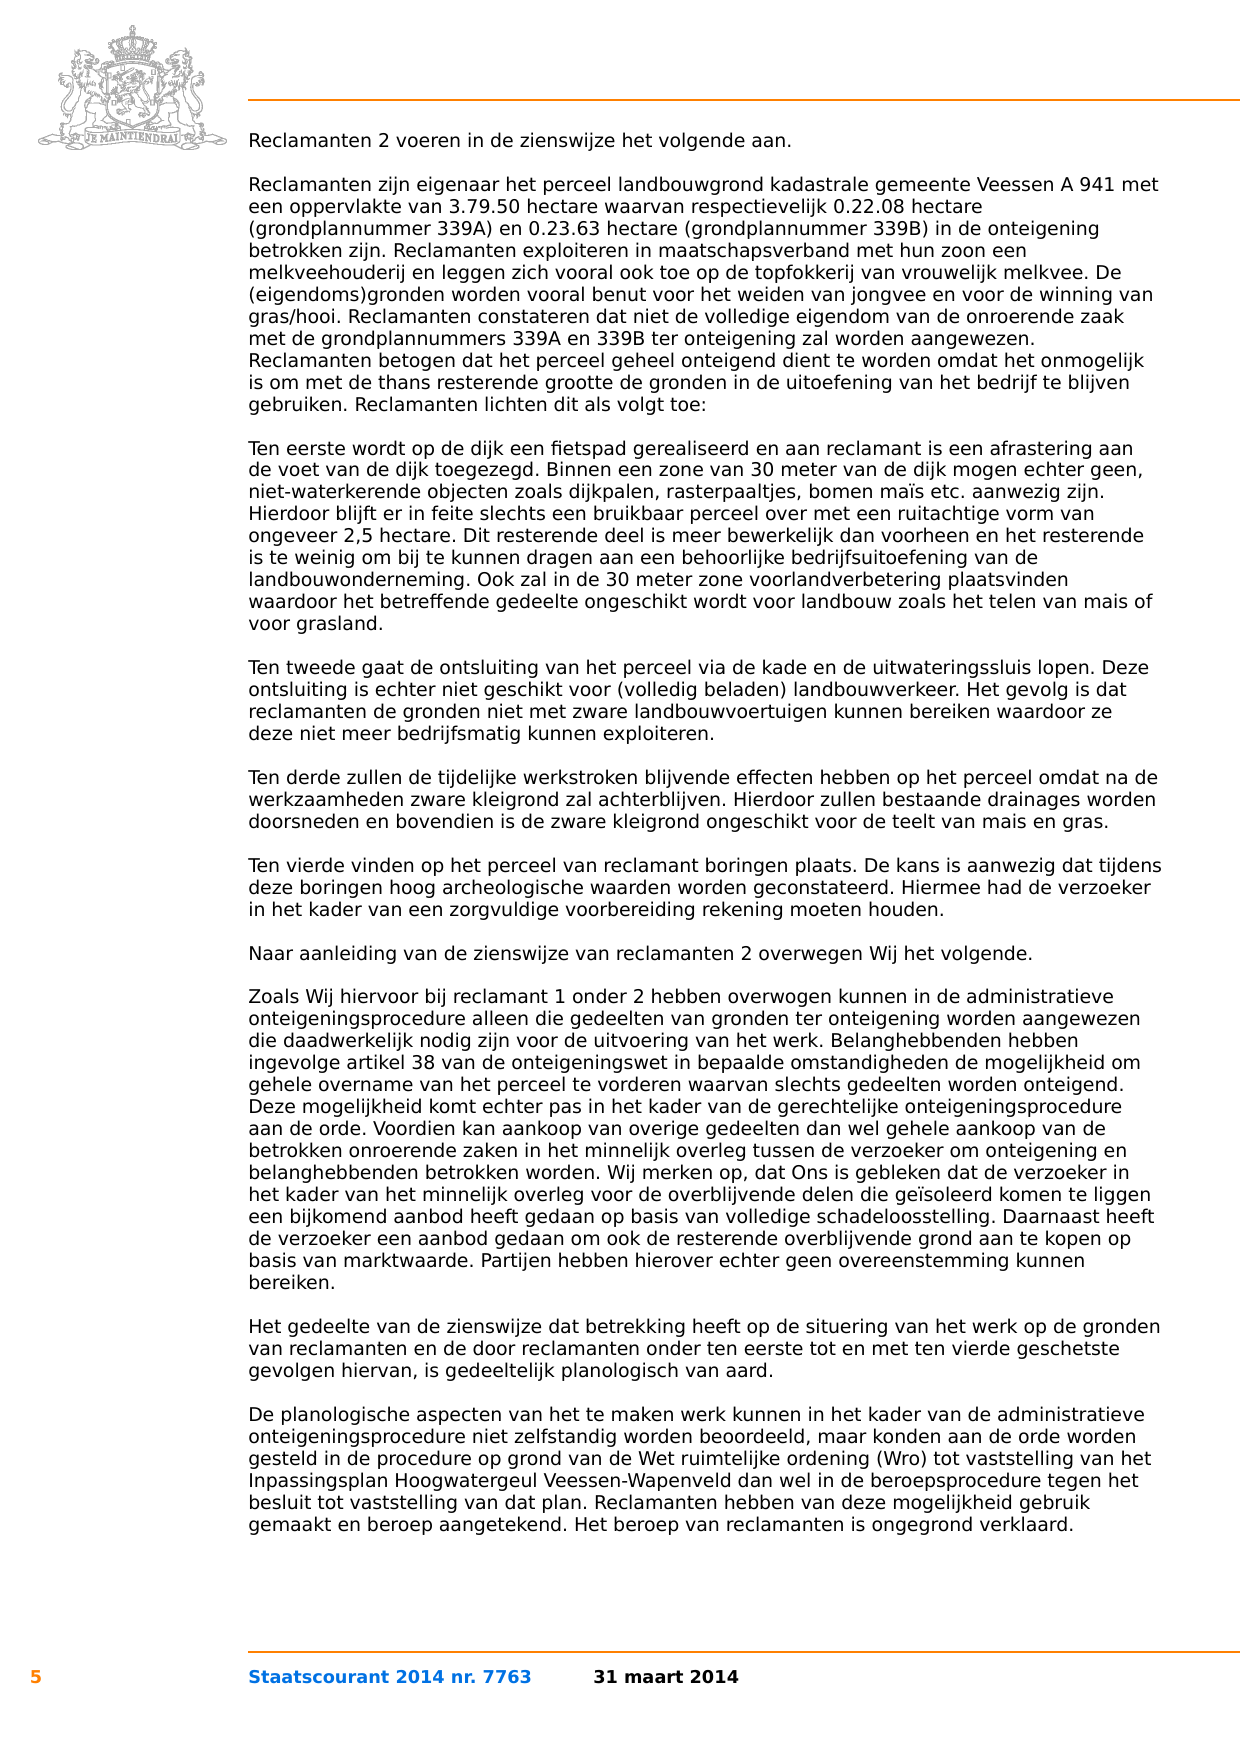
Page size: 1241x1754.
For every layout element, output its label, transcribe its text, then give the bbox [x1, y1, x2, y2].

text Zoals Wij hiervoor bij reclamant 1 onder 2 hebben overwogen kunnen in de administratieve onteigeningsprocedure alleen die gedeelten van gronden ter onteigening worden aangewezen die daadwerkelijk nodig zijn voor de uitvoering van het werk. Belanghebbenden hebben ingevolge artikel 38 van de onteigeningswet in bepaalde omstandigheden de mogelijkheid om gehele overname van het perceel te vorderen waarvan slechts gedeelten worden onteigend. Deze mogelijkheid komt echter pas in het kader van de gerechtelijke onteigeningsprocedure aan de orde. Voordien kan aankoop van overige gedeelten dan wel gehele aankoop van de betrokken onroerende zaken in het minnelijk overleg tussen de verzoeker om onteigening en belanghebbenden betrokken worden. Wij merken op, dat Ons is gebleken dat de verzoeker in het kader van het minnelijk overleg voor de overblijvende delen die geïsoleerd komen te liggen een bijkomend aanbod heeft gedaan op basis van volledige schadeloosstelling. Daarnaast heeft de verzoeker een aanbod gedaan om ook de resterende overblijvende grond aan te kopen op basis van marktwaarde. Partijen hebben hierover echter geen overeenstemming kunnen bereiken. [248, 986, 1163, 1294]
text Ten derde zullen de tijdelijke werkstroken blijvende effecten hebben op het perceel omdat na de werkzaamheden zware kleigrond zal achterblijven. Hierdoor zullen bestaande drainages worden doorsneden en bovendien is de zware kleigrond ongeschikt voor de teelt van mais en gras. [248, 767, 1163, 833]
text Reclamanten 2 voeren in de zienswijze het volgende aan. [248, 130, 1163, 152]
text Reclamanten zijn eigenaar het perceel landbouwgrond kadastrale gemeente Veessen A 941 met een oppervlakte van 3.79.50 hectare waarvan respectievelijk 0.22.08 hectare (grondplannummer 339A) en 0.23.63 hectare (grondplannummer 339B) in de onteigening betrokken zijn. Reclamanten exploiteren in maatschapsverband met hun zoon een melkveehouderij en leggen zich vooral ook toe op de topfokkerij van vrouwelijk melkvee. De (eigendoms)gronden worden vooral benut voor het weiden van jongvee en voor de winning van gras/hooi. Reclamanten constateren dat niet de volledige eigendom van de onroerende zaak met de grondplannummers 339A en 339B ter onteigening zal worden aangewezen. Reclamanten betogen dat het perceel geheel onteigend dient te worden omdat het onmogelijk is om met de thans resterende grootte de gronden in de uitoefening van het bedrijf te blijven gebruiken. Reclamanten lichten dit als volgt toe: [248, 174, 1163, 416]
picture [38, 25, 227, 150]
text De planologische aspecten van het te maken werk kunnen in het kader van de administratieve onteigeningsprocedure niet zelfstandig worden beoordeeld, maar konden aan de orde worden gesteld in de procedure op grond van de Wet ruimtelijke ordening (Wro) tot vaststelling van het Inpassingsplan Hoogwatergeul Veessen-Wapenveld dan wel in de beroepsprocedure tegen het besluit tot vaststelling van dat plan. Reclamanten hebben van deze mogelijkheid gebruik gemaakt en beroep aangetekend. Het beroep van reclamanten is ongegrond verklaard. [248, 1404, 1163, 1536]
text Ten vierde vinden op het perceel van reclamant boringen plaats. De kans is aanwezig dat tijdens deze boringen hoog archeologische waarden worden geconstateerd. Hiermee had de verzoeker in het kader van een zorgvuldige voorbereiding rekening moeten houden. [248, 855, 1163, 921]
text Naar aanleiding van de zienswijze van reclamanten 2 overwegen Wij het volgende. [248, 942, 1163, 964]
text Ten eerste wordt op de dijk een fietspad gerealiseerd en aan reclamant is een afrastering aan de voet van de dijk toegezegd. Binnen een zone van 30 meter van de dijk mogen echter geen, niet-waterkerende objecten zoals dijkpalen, rasterpaaltjes, bomen maïs etc. aanwezig zijn. Hierdoor blijft er in feite slechts een bruikbaar perceel over met een ruitachtige vorm van ongeveer 2,5 hectare. Dit resterende deel is meer bewerkelijk dan voorheen en het resterende is te weinig om bij te kunnen dragen aan een behoorlijke bedrijfsuitoefening van de landbouwonderneming. Ook zal in de 30 meter zone voorlandverbetering plaatsvinden waardoor het betreffende gedeelte ongeschikt wordt voor landbouw zoals het telen van mais of voor grasland. [248, 437, 1163, 635]
text Het gedeelte van de zienswijze dat betrekking heeft op de situering van het werk op de gronden van reclamanten en de door reclamanten onder ten eerste tot en met ten vierde geschetste gevolgen hiervan, is gedeeltelijk planologisch van aard. [248, 1316, 1163, 1382]
text Ten tweede gaat de ontsluiting van het perceel via de kade en de uitwateringssluis lopen. Deze ontsluiting is echter niet geschikt voor (volledig beladen) landbouwverkeer. Het gevolg is dat reclamanten de gronden niet met zware landbouwvoertuigen kunnen bereiken waardoor ze deze niet meer bedrijfsmatig kunnen exploiteren. [248, 657, 1163, 745]
